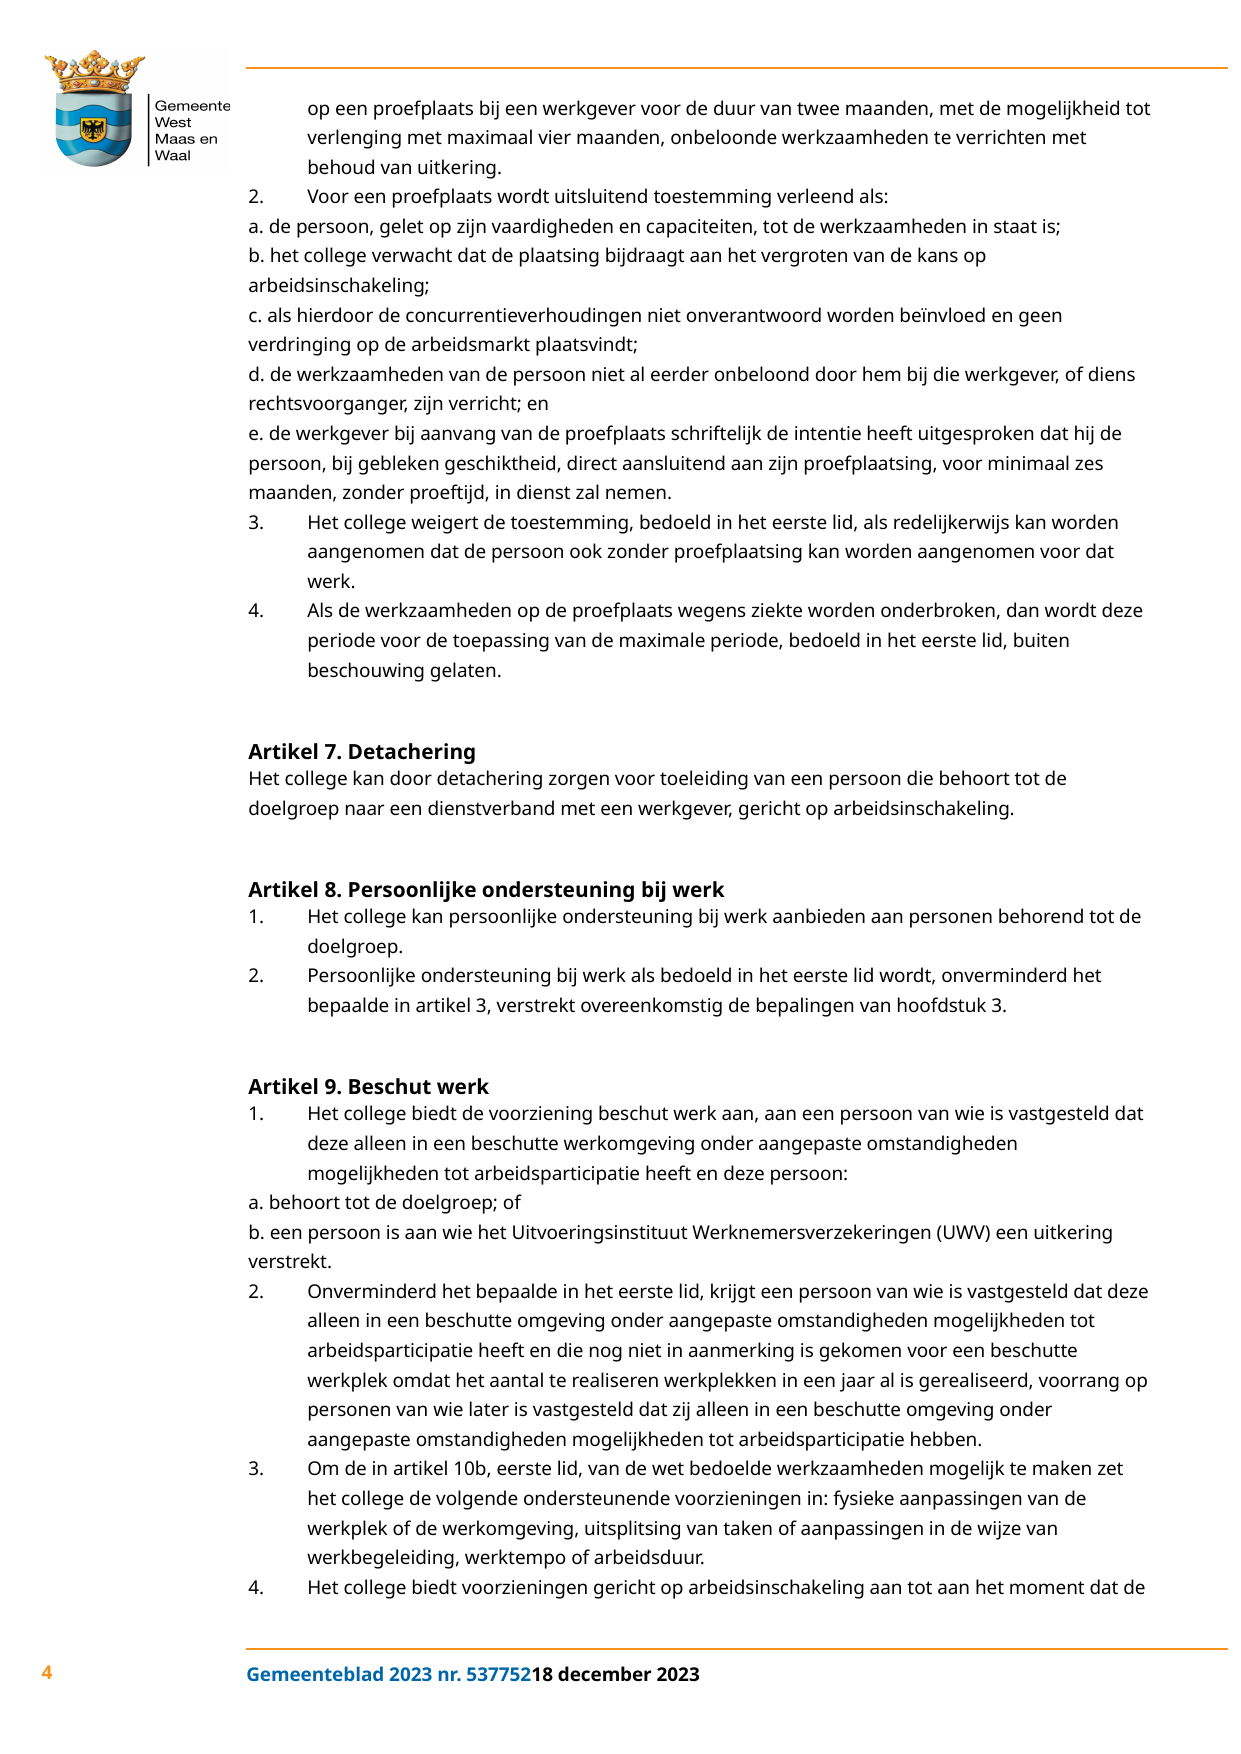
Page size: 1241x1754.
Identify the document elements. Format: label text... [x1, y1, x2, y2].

text a. behoort tot de doelgroep; of [248, 1189, 1152, 1215]
list Onverminderd het bepaalde in het eerste lid, krijgt een persoon van wie is vastgesteld dat deze alleen in een beschutte omgeving onder aangepaste omstandigheden mogelijkheden tot arbeidsparticipatie heeft en die nog niet in aanmerking is gekomen voor een beschutte werkplek omdat het aantal te realiseren werkplekken in een jaar al is gerealiseerd, voorrang op personen van wie later is vastgesteld dat zij alleen in een beschutte omgeving onder aangepaste omstandigheden mogelijkheden tot arbeidsparticipatie hebben. [248, 1278, 1152, 1452]
text a. de persoon, gelet op zijn vaardigheden en capaciteiten, tot de werkzaamheden in staat is; [248, 213, 1152, 239]
picture [41, 47, 231, 172]
text d. de werkzaamheden van de persoon niet al eerder onbeloond door hem bij die werkgever, of diens rechtsvoorganger, zijn verricht; en [248, 361, 1152, 416]
list Het college biedt voorzieningen gericht op arbeidsinschakeling aan tot aan het moment dat de [248, 1574, 1152, 1599]
list Het college biedt de voorziening beschut werk aan, aan een persoon van wie is vastgesteld dat deze alleen in een beschutte werkomgeving onder aangepaste omstandigheden mogelijkheden tot arbeidsparticipatie heeft en deze persoon: [248, 1101, 1152, 1185]
text b. het college verwacht dat de plaatsing bijdraagt aan het vergroten van de kans op arbeidsinschakeling; [248, 243, 1152, 298]
list Persoonlijke ondersteuning bij werk als bedoeld in het eerste lid wordt, onverminderd het bepaalde in artikel 3, verstrekt overeenkomstig de bepalingen van hoofdstuk 3. [248, 962, 1152, 1018]
text e. de werkgever bij aanvang van de proefplaats schriftelijk de intentie heeft uitgesproken dat hij de persoon, bij gebleken geschiktheid, direct aansluitend aan zijn proefplaatsing, voor minimaal zes maanden, zonder proeftijd, in dienst zal nemen. [248, 420, 1152, 505]
text Het college kan door detachering zorgen voor toeleiding van een persoon die behoort tot de doelgroep naar een dienstverband met een werkgever, gericht op arbeidsinschakeling. [248, 765, 1152, 821]
list Als de werkzaamheden op de proefplaats wegens ziekte worden onderbroken, dan wordt deze periode voor de toepassing van de maximale periode, bedoeld in het eerste lid, buiten beschouwing gelaten. [248, 598, 1152, 683]
text Artikel 7. Detachering [248, 737, 1152, 765]
text Artikel 8. Persoonlijke ondersteuning bij werk [248, 875, 1152, 903]
list op een proefplaats bij een werkgever voor de duur van twee maanden, met de mogelijkheid tot verlenging met maximaal vier maanden, onbeloonde werkzaamheden te verrichten met behoud van uitkering. [248, 95, 1152, 180]
text b. een persoon is aan wie het Uitvoeringsinstituut Werknemersverzekeringen (UWV) een uitkering verstrekt. [248, 1219, 1152, 1274]
list Het college weigert de toestemming, bedoeld in het eerste lid, als redelijkerwijs kan worden aangenomen dat de persoon ook zonder proefplaatsing kan worden aangenomen voor dat werk. [248, 509, 1152, 594]
list Voor een proefplaats wordt uitsluitend toestemming verleend als: [248, 183, 1152, 209]
text c. als hierdoor de concurrentieverhoudingen niet onverantwoord worden beïnvloed en geen verdringing op de arbeidsmarkt plaatsvindt; [248, 302, 1152, 357]
text Artikel 9. Beschut werk [248, 1072, 1152, 1101]
list Om de in artikel 10b, eerste lid, van de wet bedoelde werkzaamheden mogelijk te maken zet het college de volgende ondersteunende voorzieningen in: fysieke aanpassingen van de werkplek of de werkomgeving, uitsplitsing van taken of aanpassingen in de wijze van werkbegeleiding, werktempo of arbeidsduur. [248, 1456, 1152, 1570]
list Het college kan persoonlijke ondersteuning bij werk aanbieden aan personen behorend tot de doelgroep. [248, 903, 1152, 959]
